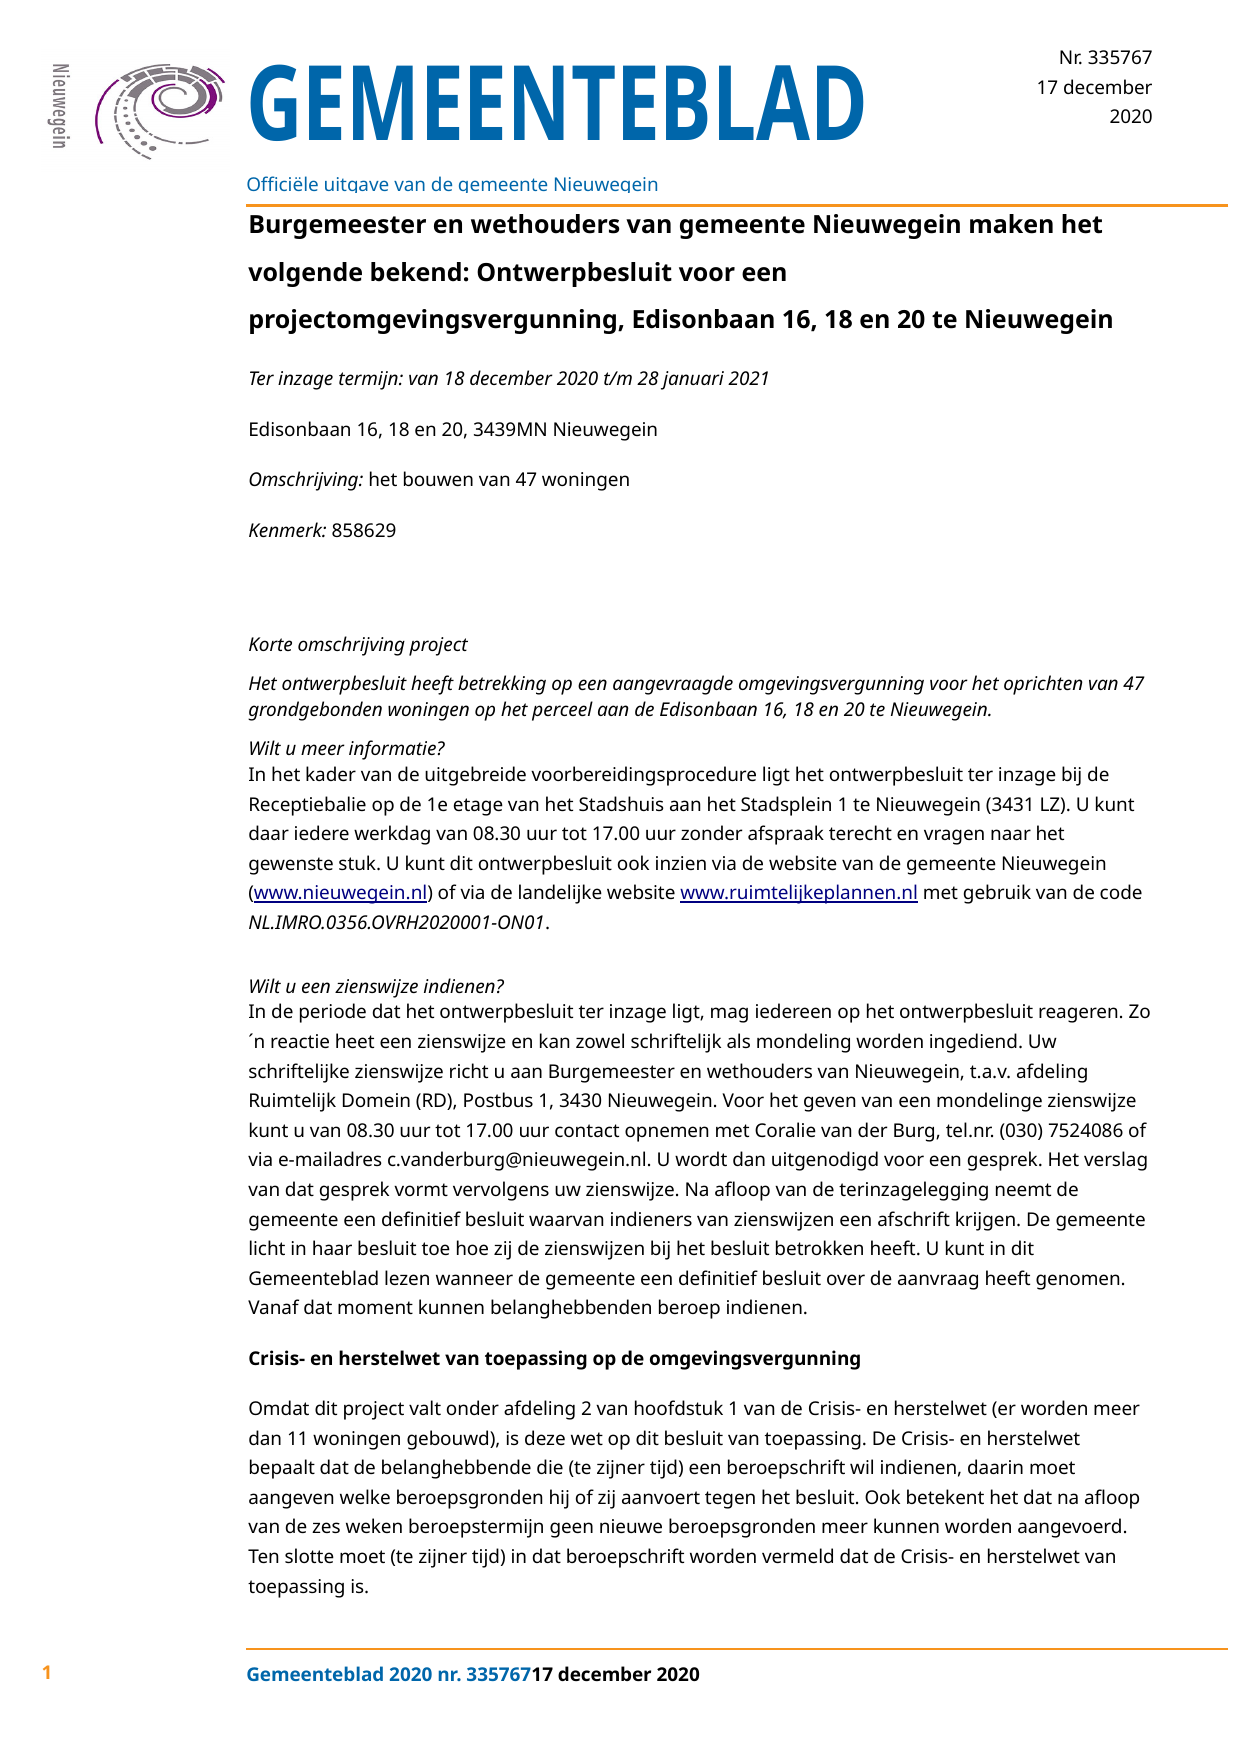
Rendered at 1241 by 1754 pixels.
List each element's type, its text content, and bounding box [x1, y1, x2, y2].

text Wilt u meer informatie? [248, 735, 1152, 761]
text Het ontwerpbesluit heeft betrekking op een aangevraagde omgevingsvergunning voor het oprichten van 47 grondgebonden woningen op het perceel aan de Edisonbaan 16, 18 en 20 te Nieuwegein. [248, 670, 1152, 722]
text Kenmerk: 858629 [248, 517, 1152, 542]
text Crisis- en herstelwet van toepassing op de omgevingsvergunning [248, 1345, 1152, 1371]
text In het kader van de uitgebreide voorbereidingsprocedure ligt het ontwerpbesluit ter inzage bij de Receptiebalie op de 1e etage van het Stadshuis aan het Stadsplein 1 te Nieuwegein (3431 LZ). U kunt daar iedere werkdag van 08.30 uur tot 17.00 uur zonder afspraak terecht en vragen naar het gewenste stuk. U kunt dit ontwerpbesluit ook inzien via de website van de gemeente Nieuwegein (www.nieuwegein.nl) of via de landelijke website www.ruimtelijkeplannen.nl met gebruik van de code NL.IMRO.0356.OVRH2020001-ON01. [248, 761, 1152, 935]
text Omschrijving: het bouwen van 47 woningen [248, 466, 1152, 492]
text Ter inzage termijn: van 18 december 2020 t/m 28 januari 2021 [248, 366, 1152, 391]
text In de periode dat het ontwerpbesluit ter inzage ligt, mag iedereen op het ontwerpbesluit reageren. Zo´n reactie heet een zienswijze en kan zowel schriftelijk als mondeling worden ingediend. Uw schriftelijke zienswijze richt u aan Burgemeester en wethouders van Nieuwegein, t.a.v. afdeling Ruimtelijk Domein (RD), Postbus 1, 3430 Nieuwegein. Voor het geven van een mondelinge zienswijze kunt u van 08.30 uur tot 17.00 uur contact opnemen met Coralie van der Burg, tel.nr. (030) 7524086 of via e-mailadres c.vanderburg@nieuwegein.nl. U wordt dan uitgenodigd voor een gesprek. Het verslag van dat gesprek vormt vervolgens uw zienswijze. Na afloop van de terinzagelegging neemt de gemeente een definitief besluit waarvan indieners van zienswijzen een afschrift krijgen. De gemeente licht in haar besluit toe hoe zij de zienswijzen bij het besluit betrokken heeft. U kunt in dit Gemeenteblad lezen wanneer de gemeente een definitief besluit over de aanvraag heeft genomen. Vanaf dat moment kunnen belanghebbenden beroep indienen. [248, 999, 1152, 1320]
text Wilt u een zienswijze indienen? [248, 973, 1152, 999]
text Edisonbaan 16, 18 en 20, 3439MN Nieuwegein [248, 416, 1152, 442]
text Burgemeester en wethouders van gemeente Nieuwegein maken het volgende bekend: Ontwerpbesluit voor een projectomgevingsvergunning, Edisonbaan 16, 18 en 20 te Nieuwegein [248, 207, 1152, 336]
text Korte omschrijving project [248, 631, 1152, 657]
text Omdat dit project valt onder afdeling 2 van hoofdstuk 1 van de Crisis- en herstelwet (er worden meer dan 11 woningen gebouwd), is deze wet op dit besluit van toepassing. De Crisis- en herstelwet bepaalt dat de belanghebbende die (te zijner tijd) een beroepschrift wil indienen, daarin moet aangeven welke beroepsgronden hij of zij aanvoert tegen het besluit. Ook betekent het dat na afloop van de zes weken beroepstermijn geen nieuwe beroepsgronden meer kunnen worden aangevoerd. Ten slotte moet (te zijner tijd) in dat beroepschrift worden vermeld dat de Crisis- en herstelwet van toepassing is. [248, 1395, 1152, 1599]
picture [41, 47, 231, 172]
